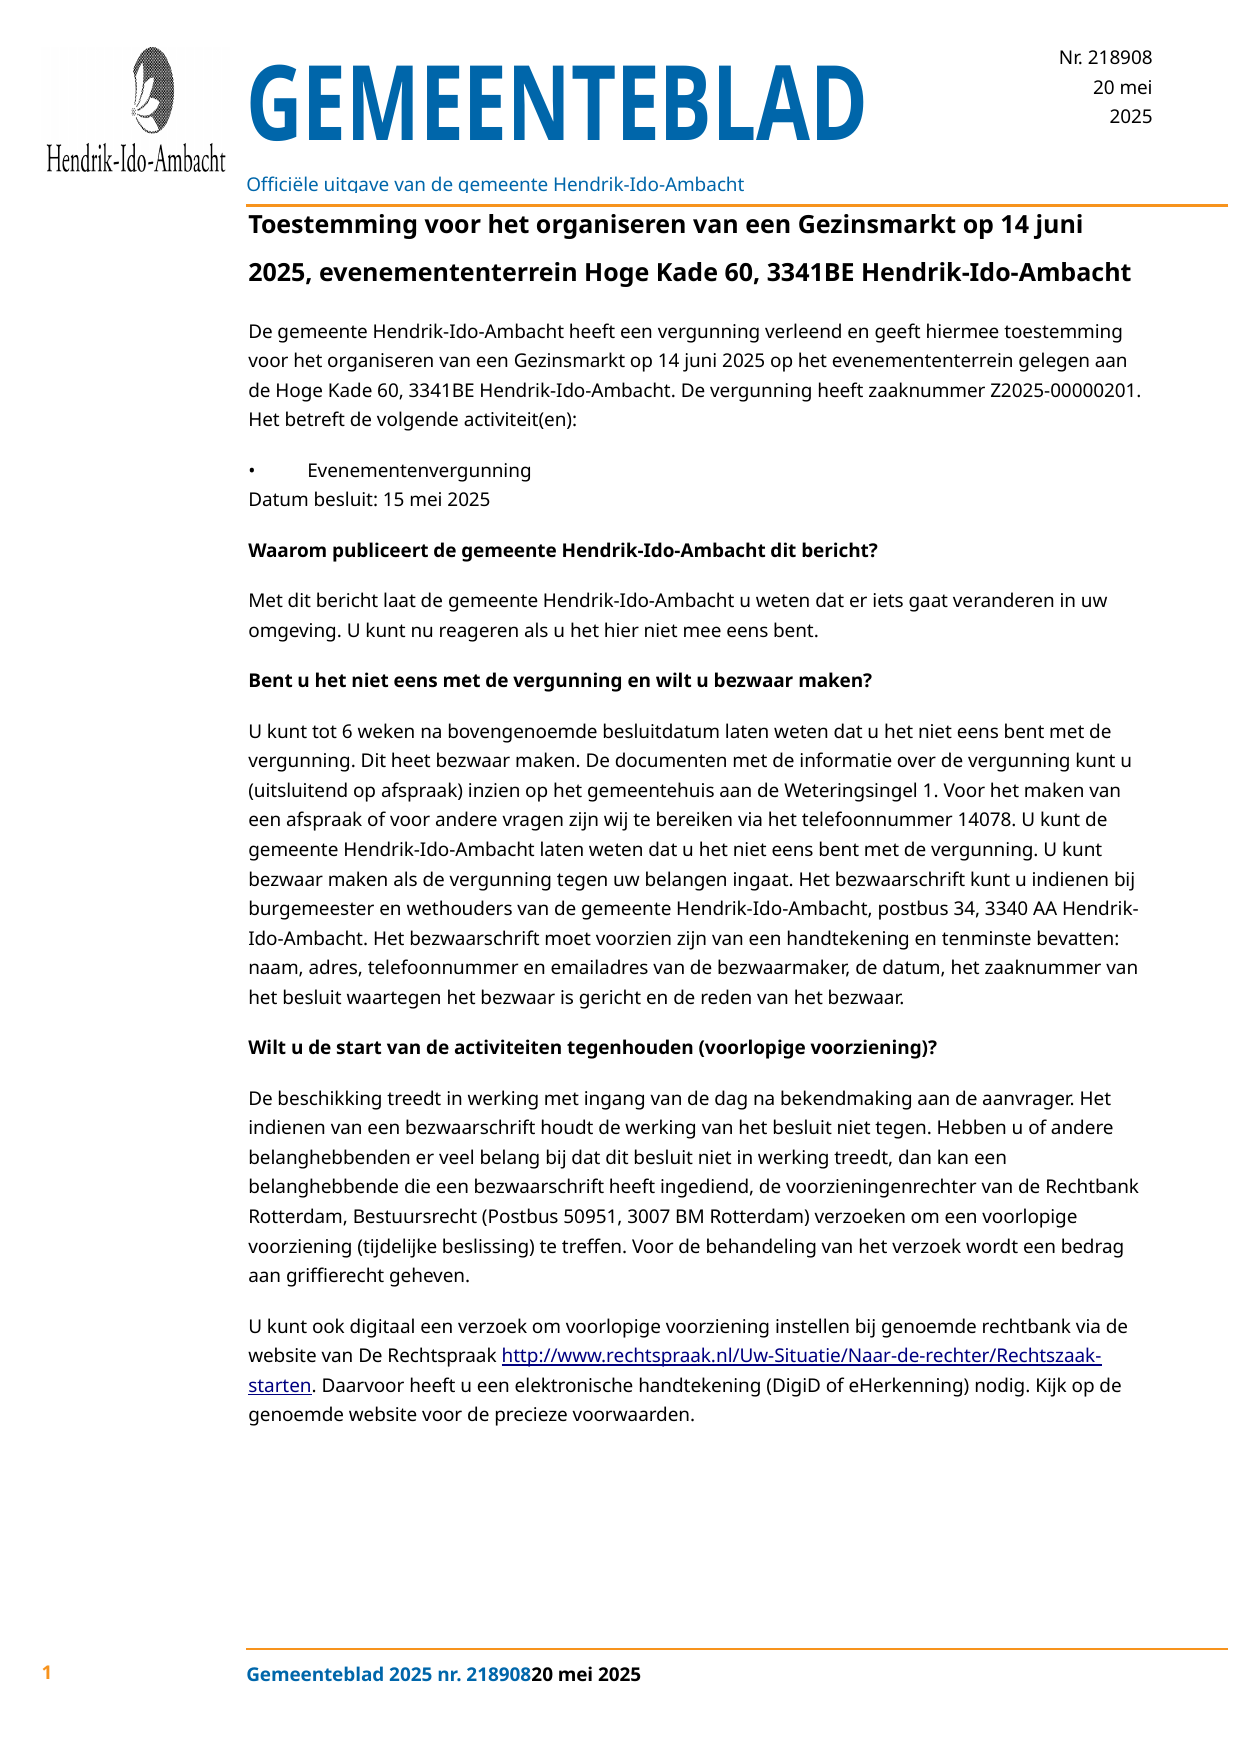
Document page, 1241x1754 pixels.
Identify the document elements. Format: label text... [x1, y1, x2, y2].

picture [41, 47, 231, 172]
text Wilt u de start van de activiteiten tegenhouden (voorlopige voorziening)? [248, 1034, 1152, 1060]
text U kunt tot 6 weken na bovengenoemde besluitdatum laten weten dat u het niet eens bent met de vergunning. Dit heet bezwaar maken. De documenten met de informatie over de vergunning kunt u (uitsluitend op afspraak) inzien op het gemeentehuis aan de Weteringsingel 1. Voor het maken van een afspraak of voor andere vragen zijn wij te bereiken via het telefoonnummer 14078. U kunt de gemeente Hendrik-Ido-Ambacht laten weten dat u het niet eens bent met de vergunning. U kunt bezwaar maken als de vergunning tegen uw belangen ingaat. Het bezwaarschrift kunt u indienen bij burgemeester en wethouders van de gemeente Hendrik-Ido-Ambacht, postbus 34, 3340 AA Hendrik-Ido-Ambacht. Het bezwaarschrift moet voorzien zijn van een handtekening en tenminste bevatten: naam, adres, telefoonnummer en emailadres van de bezwaarmaker, de datum, het zaaknummer van het besluit waartegen het bezwaar is gericht en de reden van het bezwaar. [248, 718, 1152, 1010]
text Bent u het niet eens met de vergunning en wilt u bezwaar maken? [248, 667, 1152, 693]
text Met dit bericht laat de gemeente Hendrik-Ido-Ambacht u weten dat er iets gaat veranderen in uw omgeving. U kunt nu reageren als u het hier niet mee eens bent. [248, 587, 1152, 643]
text De beschikking treedt in werking met ingang van de dag na bekendmaking aan de aanvrager. Het indienen van een bezwaarschrift houdt de werking van het besluit niet tegen. Hebben u of andere belanghebbenden er veel belang bij dat dit besluit niet in werking treedt, dan kan een belanghebbende die een bezwaarschrift heeft ingediend, de voorzieningenrechter van de Rechtbank Rotterdam, Bestuursrecht (Postbus 50951, 3007 BM Rotterdam) verzoeken om een voorlopige voorziening (tijdelijke beslissing) te treffen. Voor de behandeling van het verzoek wordt een bedrag aan griffierecht geheven. [248, 1085, 1152, 1288]
list Evenementenvergunning [248, 457, 1152, 483]
text Datum besluit: 15 mei 2025 [248, 487, 1152, 512]
text Waarom publiceert de gemeente Hendrik-Ido-Ambacht dit bericht? [248, 537, 1152, 563]
text Toestemming voor het organiseren van een Gezinsmarkt op 14 juni 2025, evenemententerrein Hoge Kade 60, 3341BE Hendrik-Ido-Ambacht [248, 207, 1152, 288]
text De gemeente Hendrik-Ido-Ambacht heeft een vergunning verleend en geeft hiermee toestemming voor het organiseren van een Gezinsmarkt op 14 juni 2025 op het evenemententerrein gelegen aan de Hoge Kade 60, 3341BE Hendrik-Ido-Ambacht. De vergunning heeft zaaknummer Z2025-00000201. Het betreft de volgende activiteit(en): [248, 318, 1152, 432]
text U kunt ook digitaal een verzoek om voorlopige voorziening instellen bij genoemde rechtbank via de website van De Rechtspraak http://www.rechtspraak.nl/Uw-Situatie/Naar-de-rechter/Rechtszaak-starten. Daarvoor heeft u een elektronische handtekening (DigiD of eHerkenning) nodig. Kijk op de genoemde website voor de precieze voorwaarden. [248, 1313, 1152, 1427]
